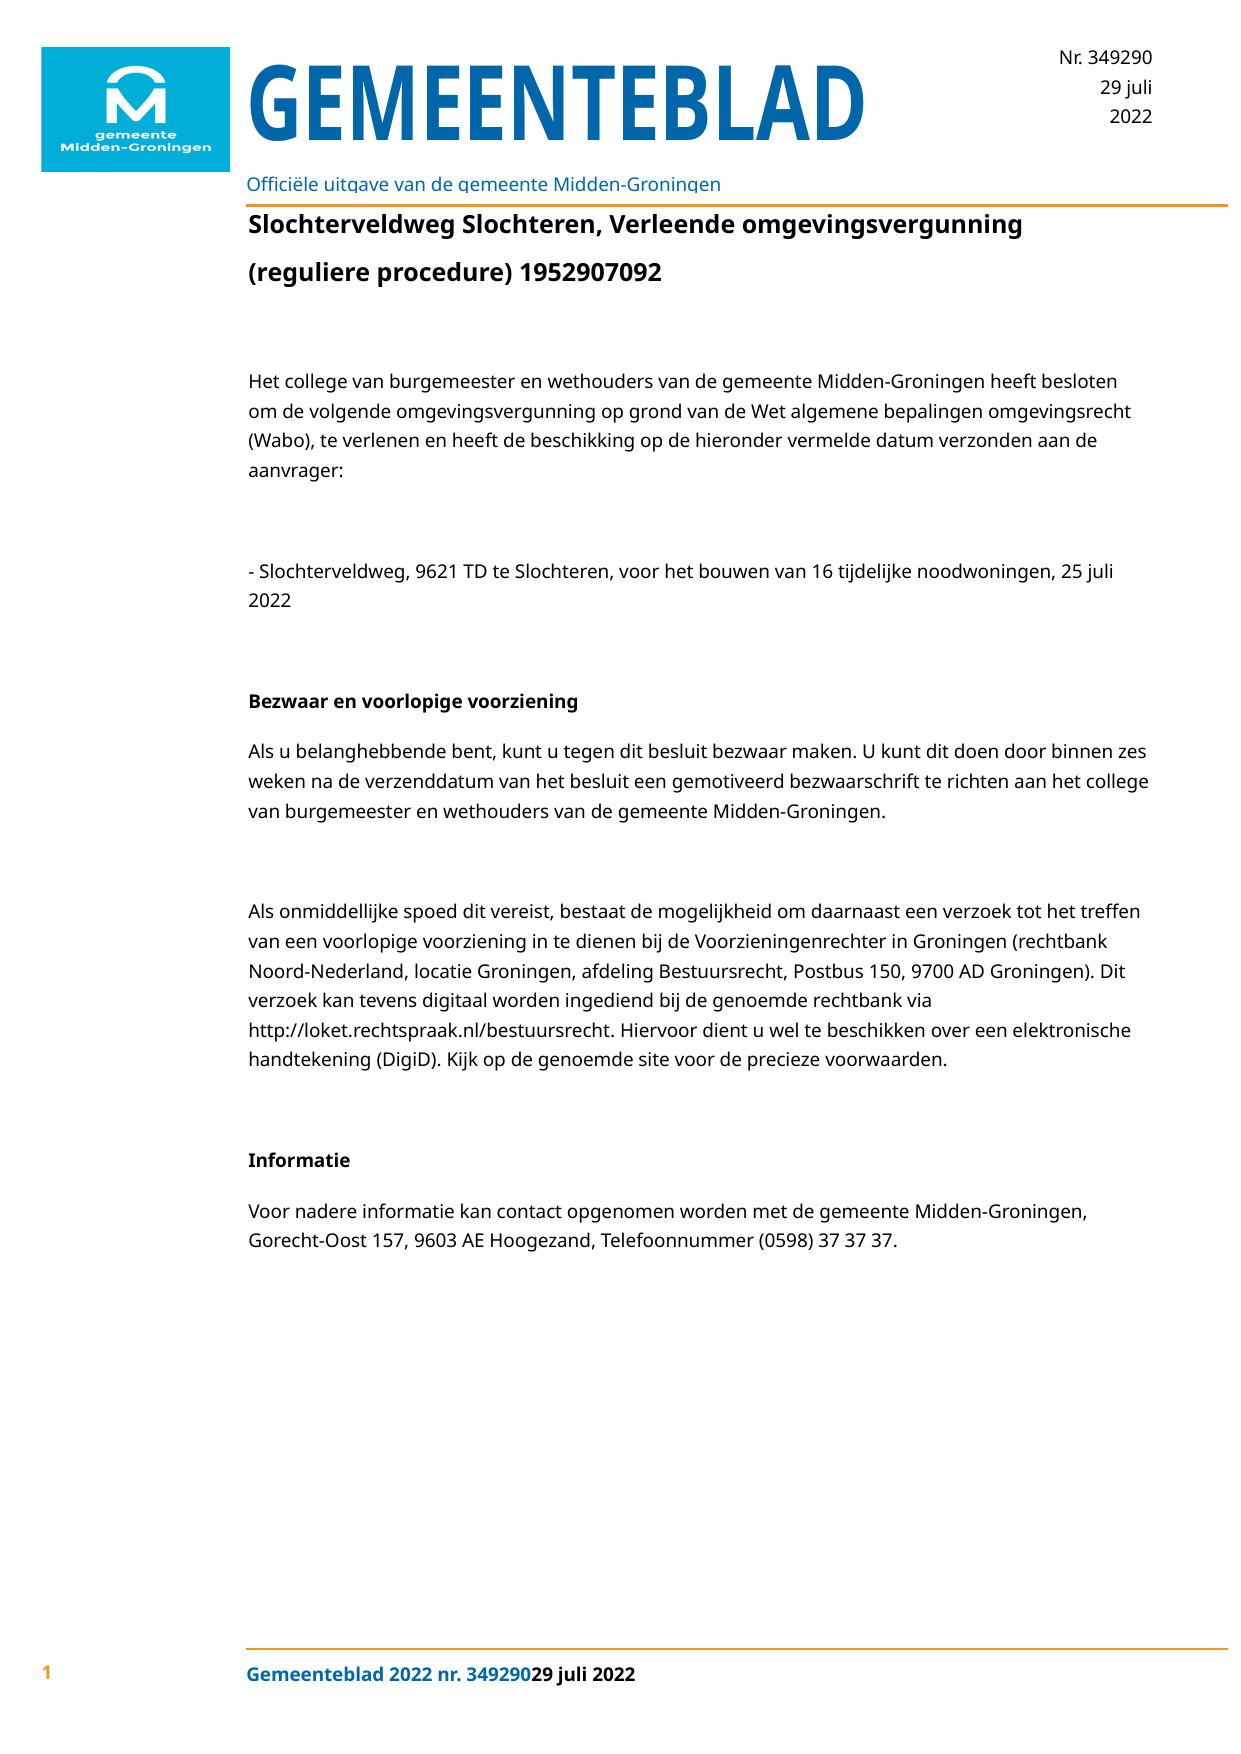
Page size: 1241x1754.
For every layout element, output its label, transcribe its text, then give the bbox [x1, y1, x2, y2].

text Slochterveldweg Slochteren, Verleende omgevingsvergunning (reguliere procedure) 1952907092 [248, 207, 1152, 288]
picture [108, 66, 164, 82]
text Als u belanghebbende bent, kunt u tegen dit besluit bezwaar maken. U kunt dit doen door binnen zes weken na de verzenddatum van het besluit een gemotiveerd bezwaarschrift te richten aan het college van burgemeester en wethouders van de gemeente Midden-Groningen. [248, 739, 1152, 824]
text Het college van burgemeester en wethouders van de gemeente Midden-Groningen heeft besloten om de volgende omgevingsvergunning op grond van de Wet algemene bepalingen omgevingsrecht (Wabo), te verlenen en heeft de beschikking op de hieronder vermelde datum verzonden aan de aanvrager: [248, 368, 1152, 483]
picture [107, 89, 165, 122]
picture [184, 146, 190, 153]
text Als onmiddellijke spoed dit vereist, bestaat de mogelijkheid om daarnaast een verzoek tot het treffen van een voorlopige voorziening in te dienen bij de Voorzieningenrechter in Groningen (rechtbank Noord-Nederland, locatie Groningen, afdeling Bestuursrecht, Postbus 150, 9700 AD Groningen). Dit verzoek kan tevens digitaal worden ingediend bij de genoemde rechtbank via http://loket.rechtspraak.nl/bestuursrecht. Hiervoor dient u wel te beschikken over een elektronische handtekening (DigiD). Kijk op de genoemde site voor de precieze voorwaarden. [248, 899, 1152, 1072]
text Bezwaar en voorlopige voorziening [248, 688, 1152, 714]
text Voor nadere informatie kan contact opgenomen worden met de gemeente Midden-Groningen, Gorecht-Oost 157, 9603 AE Hoogezand, Telefoonnummer (0598) 37 37 37. [248, 1198, 1152, 1253]
text - Slochterveldweg, 9621 TD te Slochteren, voor het bouwen van 16 tijdelijke noodwoningen, 25 juli 2022 [248, 558, 1152, 613]
text Informatie [248, 1147, 1152, 1173]
